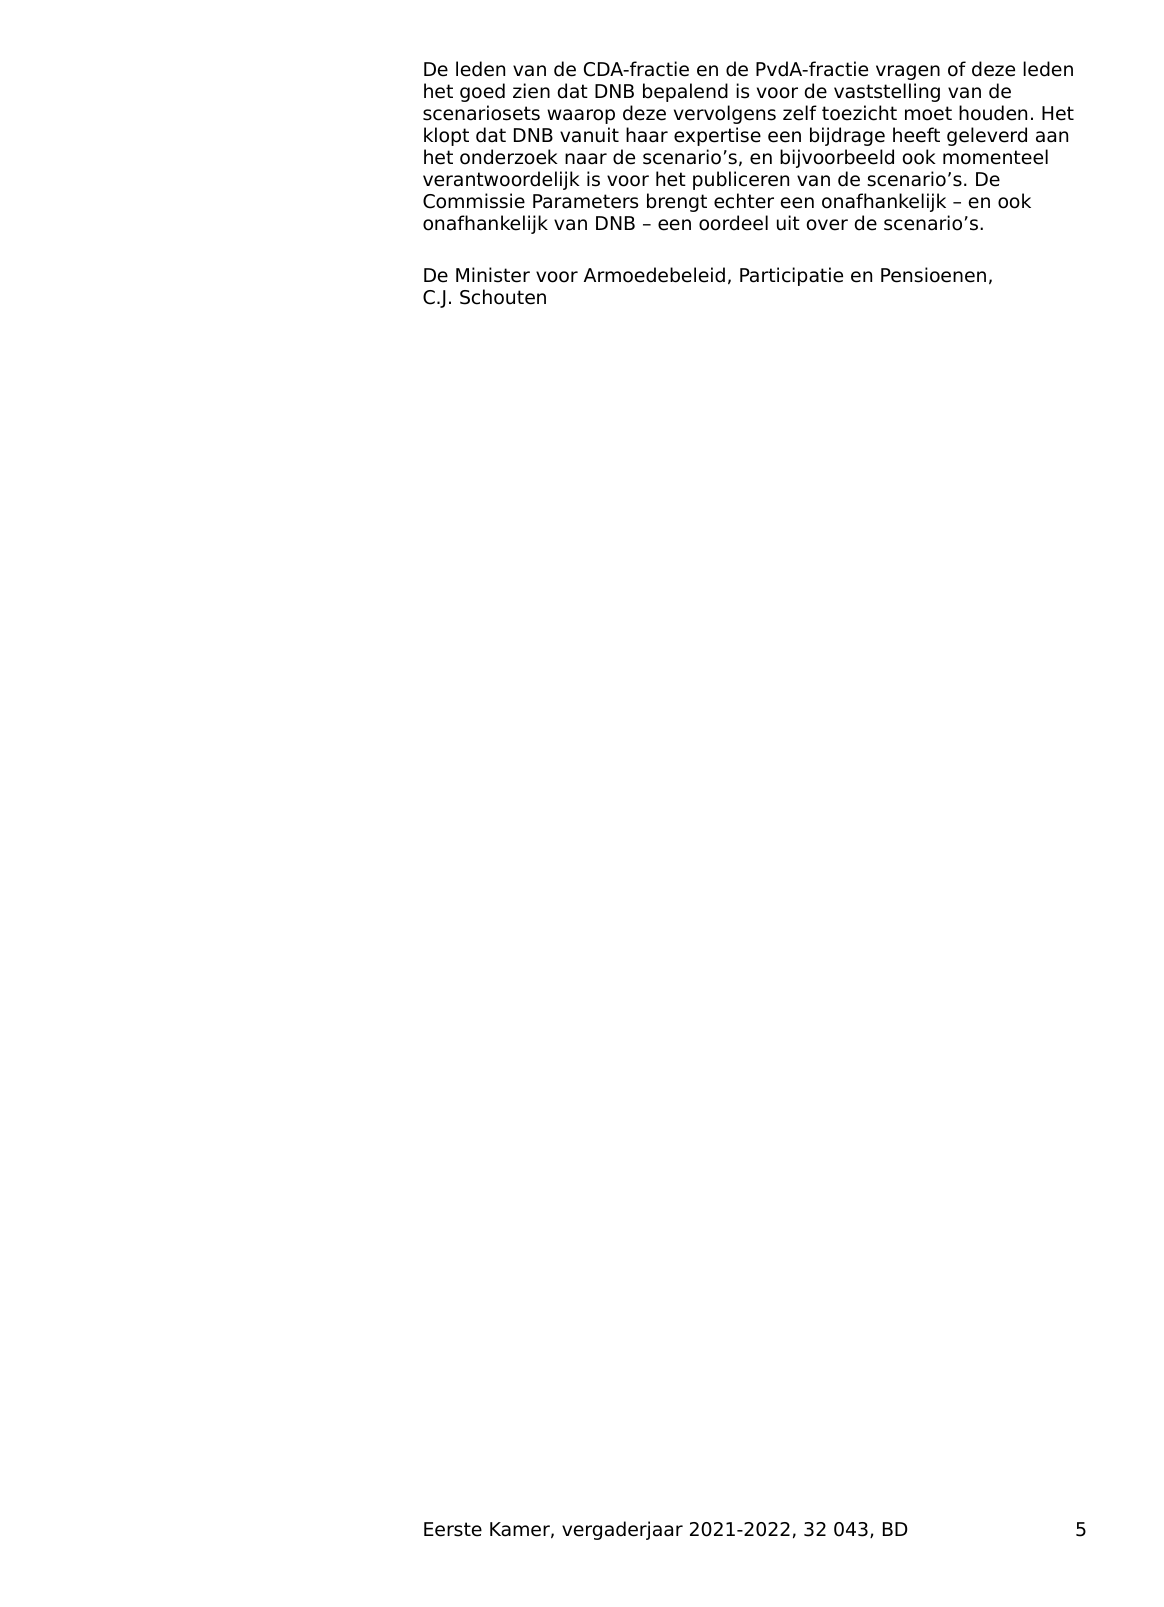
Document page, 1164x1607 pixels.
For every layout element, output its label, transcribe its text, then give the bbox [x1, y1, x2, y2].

text De leden van de CDA-fractie en de PvdA-fractie vragen of deze leden het goed zien dat DNB bepalend is voor de vaststelling van de scenariosets waarop deze vervolgens zelf toezicht moet houden. Het klopt dat DNB vanuit haar expertise een bijdrage heeft geleverd aan het onderzoek naar de scenario’s, en bijvoorbeeld ook momenteel verantwoordelijk is voor het publiceren van de scenario’s. De Commissie Parameters brengt echter een onafhankelijk – en ook onafhankelijk van DNB – een oordeel uit over de scenario’s. [422, 59, 1087, 235]
text De Minister voor Armoedebeleid, Participatie en Pensioenen, C.J. Schouten [422, 265, 1087, 309]
